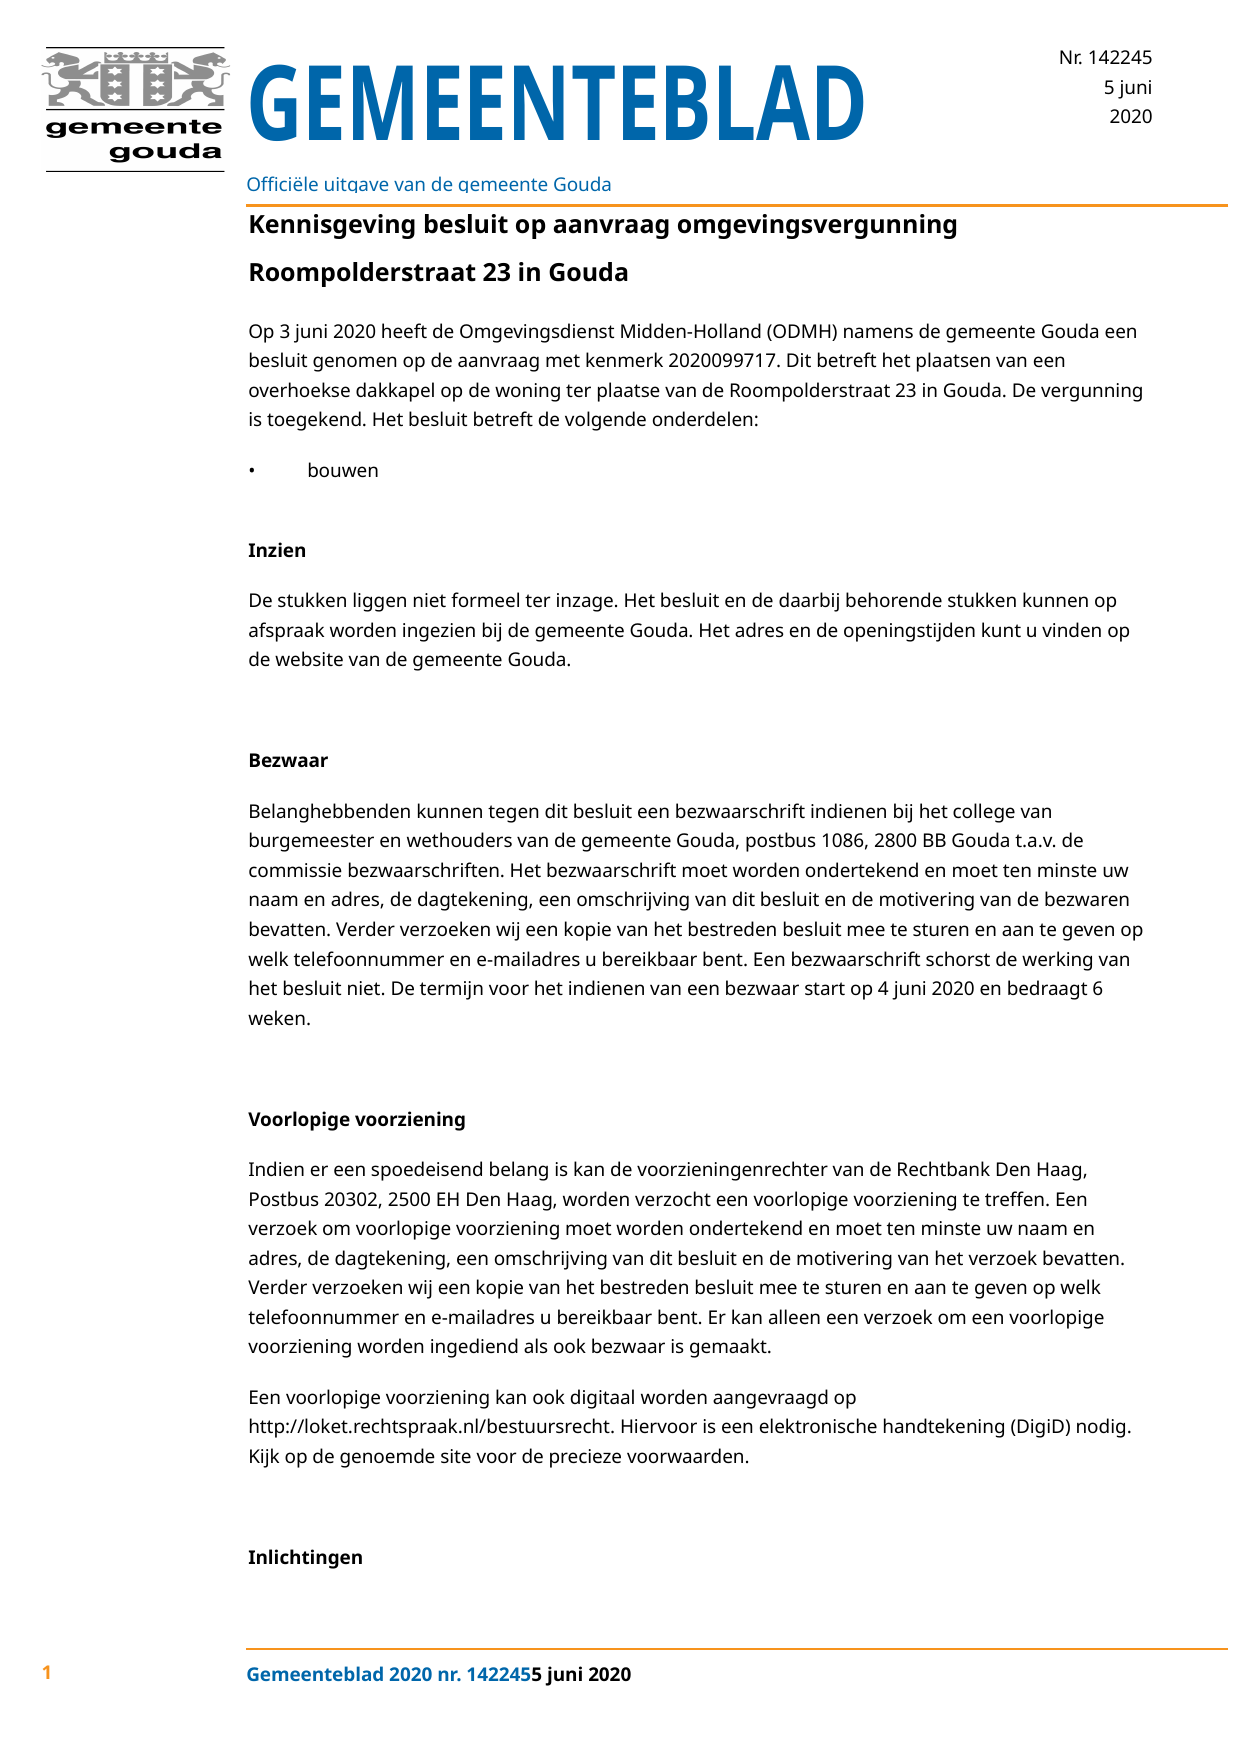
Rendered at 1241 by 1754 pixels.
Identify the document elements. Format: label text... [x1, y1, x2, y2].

text Inzien [248, 537, 1152, 563]
picture [41, 47, 231, 172]
list bouwen [248, 457, 1152, 483]
text De stukken liggen niet formeel ter inzage. Het besluit en de daarbij behorende stukken kunnen op afspraak worden ingezien bij de gemeente Gouda. Het adres en de openingstijden kunt u vinden op de website van de gemeente Gouda. [248, 587, 1152, 672]
text Een voorlopige voorziening kan ook digitaal worden aangevraagd op http://loket.rechtspraak.nl/bestuursrecht. Hiervoor is een elektronische handtekening (DigiD) nodig. Kijk op de genoemde site voor de precieze voorwaarden. [248, 1384, 1152, 1469]
text Kennisgeving besluit op aanvraag omgevingsvergunning Roompolderstraat 23 in Gouda [248, 207, 1152, 288]
text Voorlopige voorziening [248, 1106, 1152, 1132]
text Inlichtingen [248, 1544, 1152, 1570]
text Bezwaar [248, 747, 1152, 773]
text Indien er een spoedeisend belang is kan de voorzieningenrechter van de Rechtbank Den Haag, Postbus 20302, 2500 EH Den Haag, worden verzocht een voorlopige voorziening te treffen. Een verzoek om voorlopige voorziening moet worden ondertekend en moet ten minste uw naam en adres, de dagtekening, een omschrijving van dit besluit en de motivering van het verzoek bevatten. Verder verzoeken wij een kopie van het bestreden besluit mee te sturen en aan te geven op welk telefoonnummer en e-mailadres u bereikbaar bent. Er kan alleen een verzoek om een voorlopige voorziening worden ingediend als ook bezwaar is gemaakt. [248, 1156, 1152, 1359]
text Belanghebbenden kunnen tegen dit besluit een bezwaarschrift indienen bij het college van burgemeester en wethouders van de gemeente Gouda, postbus 1086, 2800 BB Gouda t.a.v. de commissie bezwaarschriften. Het bezwaarschrift moet worden ondertekend en moet ten minste uw naam en adres, de dagtekening, een omschrijving van dit besluit en de motivering van de bezwaren bevatten. Verder verzoeken wij een kopie van het bestreden besluit mee te sturen en aan te geven op welk telefoonnummer en e-mailadres u bereikbaar bent. Een bezwaarschrift schorst de werking van het besluit niet. De termijn voor het indienen van een bezwaar start op 4 juni 2020 en bedraagt 6 weken. [248, 798, 1152, 1031]
text Op 3 juni 2020 heeft de Omgevingsdienst Midden-Holland (ODMH) namens de gemeente Gouda een besluit genomen op de aanvraag met kenmerk 2020099717. Dit betreft het plaatsen van een overhoekse dakkapel op de woning ter plaatse van de Roompolderstraat 23 in Gouda. De vergunning is toegekend. Het besluit betreft de volgende onderdelen: [248, 318, 1152, 432]
